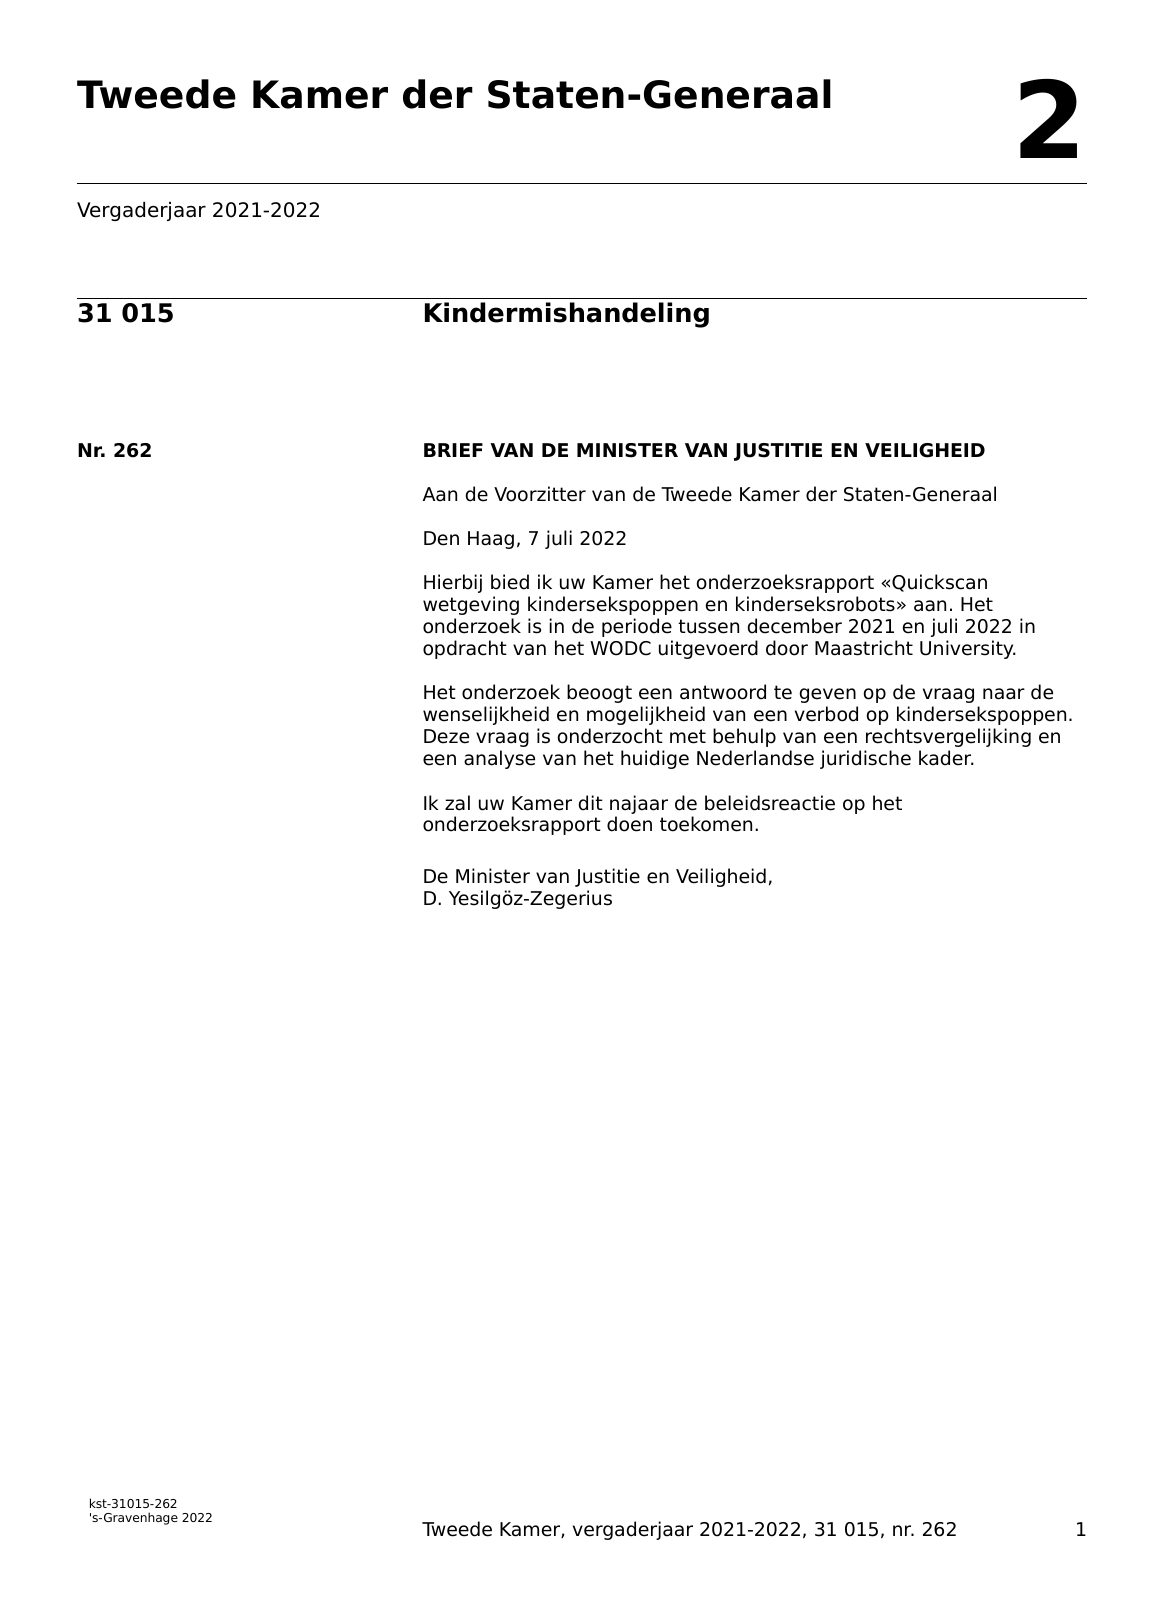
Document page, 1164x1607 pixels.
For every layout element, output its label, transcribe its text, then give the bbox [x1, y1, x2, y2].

text Het onderzoek beoogt een antwoord te geven op de vraag naar de wenselijkheid en mogelijkheid van een verbod op kindersekspoppen. Deze vraag is onderzocht met behulp van een rechtsvergelijking en een analyse van het huidige Nederlandse juridische kader. [422, 682, 1087, 770]
table_cell Vergaderjaar 2021-2022 [77, 184, 1087, 298]
text Ik zal uw Kamer dit najaar de beleidsreactie op het onderzoeksrapport doen toekomen. [422, 792, 1087, 836]
text Hierbij bied ik uw Kamer het onderzoeksrapport «Quickscan wetgeving kindersekspoppen en kinderseksrobots» aan. Het onderzoek is in de periode tussen december 2021 en juli 2022 in opdracht van het WODC uitgevoerd door Maastricht University. [422, 572, 1087, 660]
subtitle Nr. 262 BRIEF VAN DE MINISTER VAN JUSTITIE EN VEILIGHEID [77, 440, 1087, 462]
text 's-Gravenhage 2022 [88, 1511, 323, 1525]
text De Minister van Justitie en Veiligheid, D. Yesilgöz-Zegerius [422, 866, 1087, 910]
subtitle 31 015 Kindermishandeling [77, 299, 1087, 329]
text Aan de Voorzitter van de Tweede Kamer der Staten-Generaal [422, 484, 1087, 506]
text kst-31015-262 [88, 1497, 323, 1511]
text Den Haag, 7 juli 2022 [422, 528, 1087, 550]
table_header Tweede Kamer der Staten-Generaal [77, 59, 886, 183]
table_header 2 [886, 59, 1087, 183]
